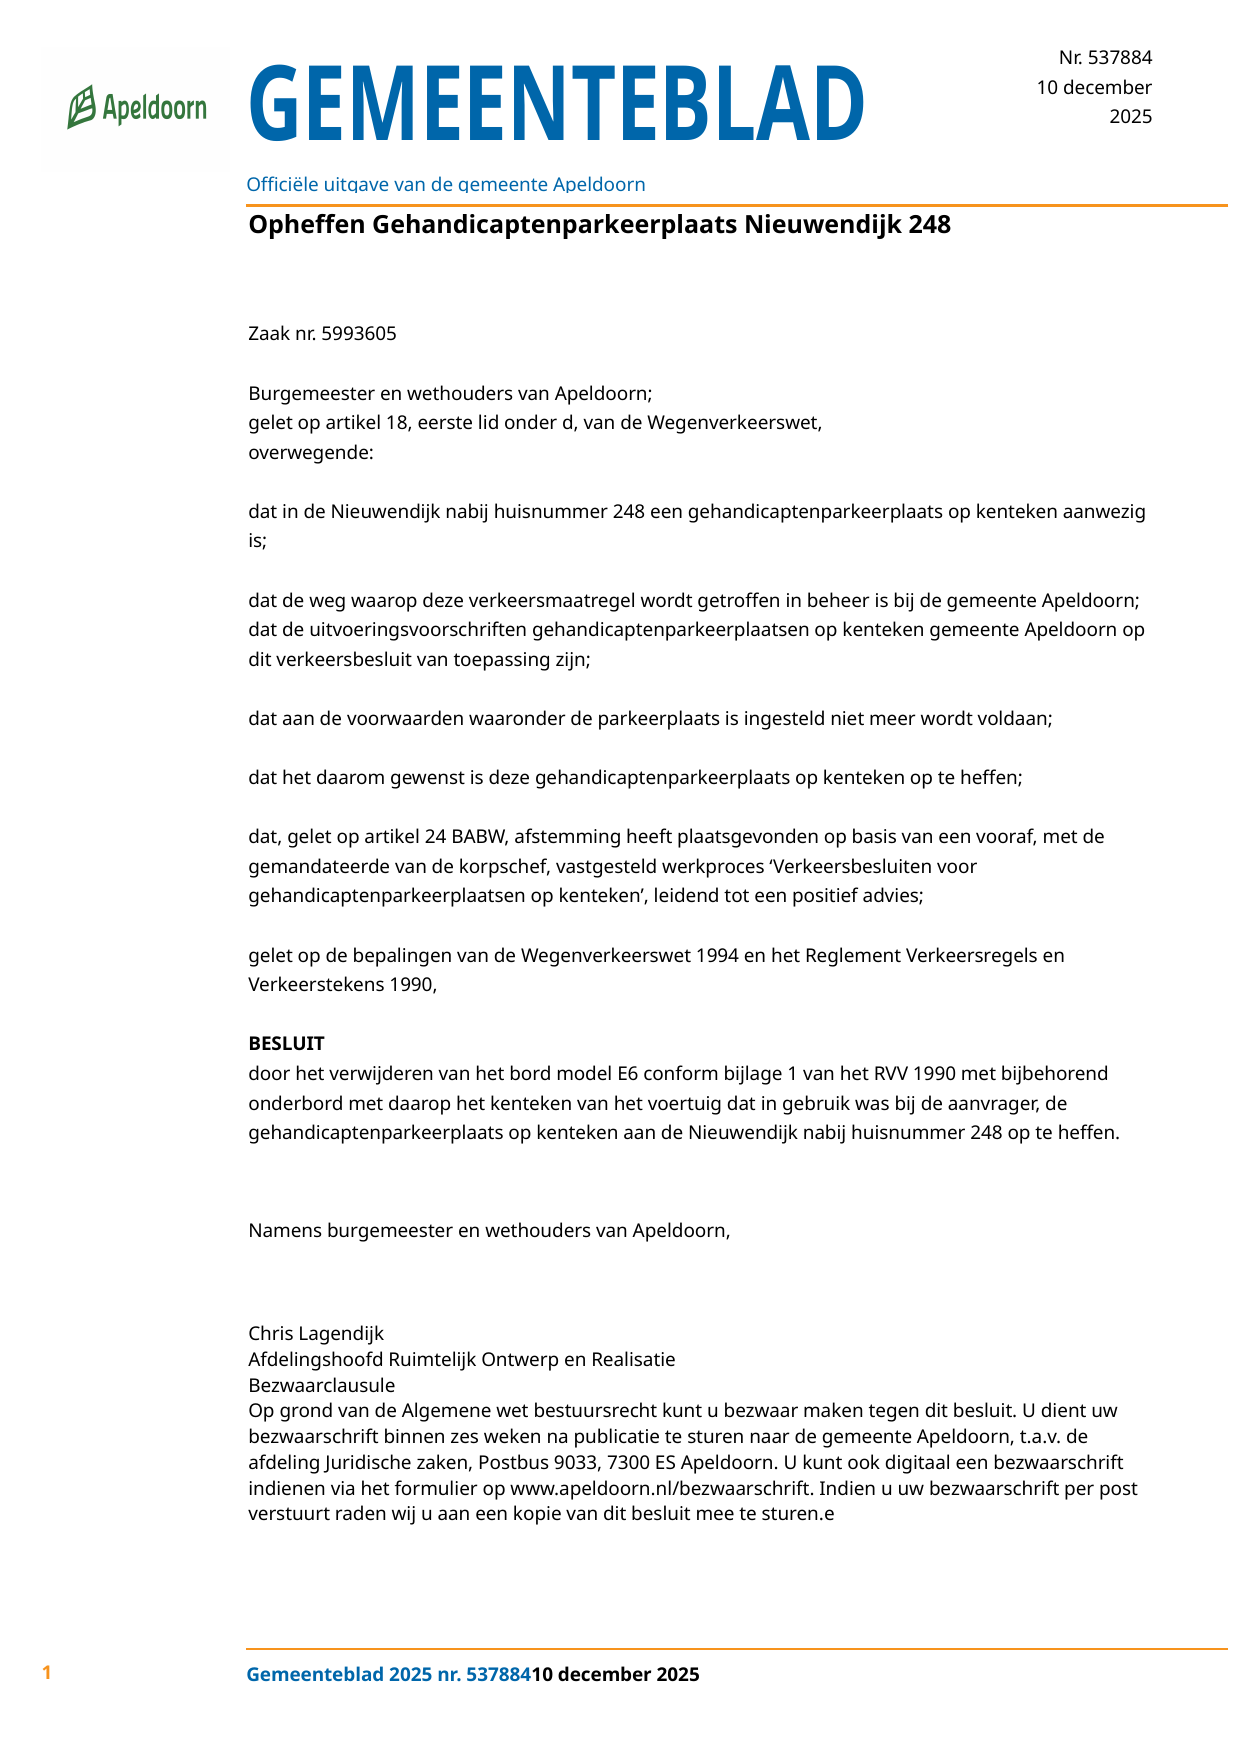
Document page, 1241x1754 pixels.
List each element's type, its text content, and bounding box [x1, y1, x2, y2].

text gelet op de bepalingen van de Wegenverkeerswet 1994 en het Reglement Verkeersregels en Verkeerstekens 1990, [248, 942, 1152, 997]
picture [41, 47, 231, 172]
text Chris Lagendijk [248, 1321, 1152, 1346]
text Namens burgemeester en wethouders van Apeldoorn, [248, 1218, 1152, 1243]
text dat het daarom gewenst is deze gehandicaptenparkeerplaats op kenteken op te heffen; [248, 764, 1152, 790]
text door het verwijderen van het bord model E6 conform bijlage 1 van het RVV 1990 met bijbehorend onderbord met daarop het kenteken van het voertuig dat in gebruik was bij de aanvrager, de gehandicaptenparkeerplaats op kenteken aan de Nieuwendijk nabij huisnummer 248 op te heffen. [248, 1060, 1152, 1145]
text dat de weg waarop deze verkeersmaatregel wordt getroffen in beheer is bij de gemeente Apeldoorn; [248, 587, 1152, 613]
text Bezwaarclausule [248, 1372, 1152, 1398]
text dat de uitvoeringsvoorschriften gehandicaptenparkeerplaatsen op kenteken gemeente Apeldoorn op dit verkeersbesluit van toepassing zijn; [248, 616, 1152, 672]
text gelet op artikel 18, eerste lid onder d, van de Wegenverkeerswet, [248, 409, 1152, 435]
text dat aan de voorwaarden waaronder de parkeerplaats is ingesteld niet meer wordt voldaan; [248, 705, 1152, 731]
text overwegende: [248, 439, 1152, 465]
text dat, gelet op artikel 24 BABW, afstemming heeft plaatsgevonden op basis van een vooraf, met de gemandateerde van de korpschef, vastgesteld werkproces ‘Verkeersbesluiten voor gehandicaptenparkeerplaatsen op kenteken’, leidend tot een positief advies; [248, 823, 1152, 908]
text Op grond van de Algemene wet bestuursrecht kunt u bezwaar maken tegen dit besluit. U dient uw bezwaarschrift binnen zes weken na publicatie te sturen naar de gemeente Apeldoorn, t.a.v. de afdeling Juridische zaken, Postbus 9033, 7300 ES Apeldoorn. U kunt ook digitaal een bezwaarschrift indienen via het formulier op www.apeldoorn.nl/bezwaarschrift. Indien u uw bezwaarschrift per post verstuurt raden wij u aan een kopie van dit besluit mee te sturen.e [248, 1398, 1152, 1526]
text Burgemeester en wethouders van Apeldoorn; [248, 380, 1152, 406]
text Opheffen Gehandicaptenparkeerplaats Nieuwendijk 248 [248, 207, 1152, 241]
text dat in de Nieuwendijk nabij huisnummer 248 een gehandicaptenparkeerplaats op kenteken aanwezig is; [248, 498, 1152, 553]
text BESLUIT [248, 1031, 1152, 1056]
text Afdelingshoofd Ruimtelijk Ontwerp en Realisatie [248, 1346, 1152, 1372]
text Zaak nr. 5993605 [248, 321, 1152, 346]
